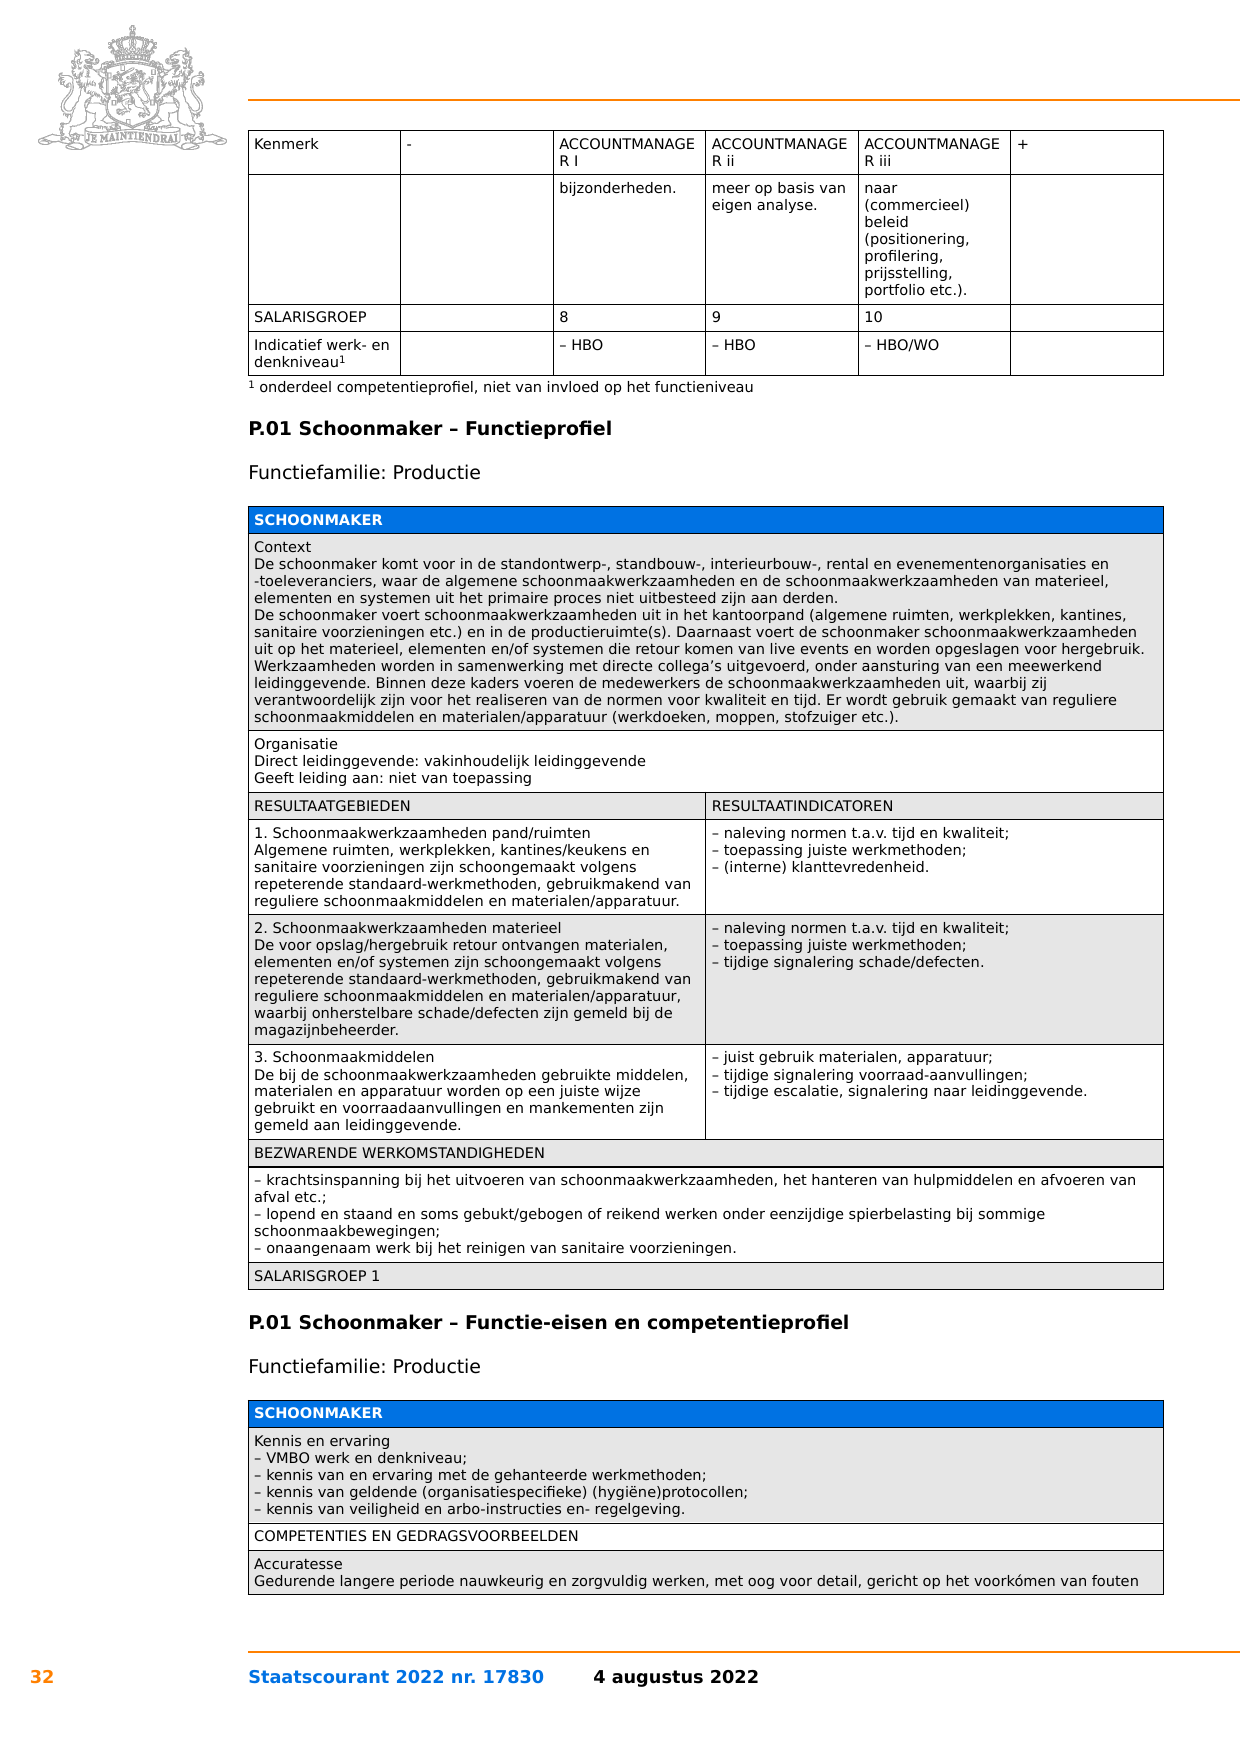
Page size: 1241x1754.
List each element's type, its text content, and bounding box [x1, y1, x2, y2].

table_cell – naleving normen t.a.v. tijd en kwaliteit; – toepassing juiste werkmethoden; – (interne) klanttevredenheid. [706, 820, 1163, 914]
table_header SCHOONMAKER [249, 507, 1163, 533]
table_header ACCOUNTMANAGER I [554, 131, 705, 174]
table_cell Organisatie Direct leidinggevende: vakinhoudelijk leidinggevende Geeft leiding aan: niet van toepassing [249, 731, 1163, 792]
table_cell 3. Schoonmaakmiddelen De bij de schoonmaakwerkzaamheden gebruikte middelen, materialen en apparatuur worden op een juiste wijze gebruikt en voorraadaanvullingen en mankementen zijn gemeld aan leidinggevende. [249, 1045, 705, 1139]
table_header ACCOUNTMANAGER iii [859, 131, 1010, 174]
table_cell 1 onderdeel competentieprofiel, niet van invloed op het functieniveau [248, 376, 1163, 396]
table_cell RESULTAATINDICATOREN [706, 793, 1163, 819]
table_cell Context De schoonmaker komt voor in de standontwerp-, standbouw-, interieurbouw-, rental en evenementenorganisaties en ‑toeleveranciers, waar de algemene schoonmaakwerkzaamheden en de schoonmaakwerkzaamheden van materieel, elementen en systemen uit het primaire proces niet uitbesteed zijn aan derden. De schoonmaker voert schoonmaakwerkzaamheden uit in het kantoorpand (algemene ruimten, werkplekken, kantines, sanitaire voorzieningen etc.) en in de productieruimte(s). Daarnaast voert de schoonmaker schoonmaakwerkzaamheden uit op het materieel, elementen en/of systemen die retour komen van live events en worden opgeslagen voor hergebruik. Werkzaamheden worden in samenwerking met directe collega’s uitgevoerd, onder aansturing van een meewerkend leidinggevende. Binnen deze kaders voeren de medewerkers de schoonmaakwerkzaamheden uit, waarbij zij verantwoordelijk zijn voor het realiseren van de normen voor kwaliteit en tijd. Er wordt gebruik gemaakt van reguliere schoonmaakmiddelen en materialen/apparatuur (werkdoeken, moppen, stofzuiger etc.). [249, 534, 1163, 730]
table_cell – naleving normen t.a.v. tijd en kwaliteit; – toepassing juiste werkmethoden; – tijdige signalering schade/defecten. [706, 915, 1163, 1044]
table_cell 8 [554, 305, 705, 331]
table_cell – HBO/WO [859, 332, 1010, 375]
table_cell Kennis en ervaring – VMBO werk en denkniveau; – kennis van en ervaring met de gehanteerde werkmethoden; – kennis van geldende (organisatiespecifieke) (hygiëne)protocollen; – kennis van veiligheid en arbo-instructies en- regelgeving. [249, 1428, 1163, 1522]
picture [38, 25, 227, 150]
table_cell 10 [859, 305, 1010, 331]
table_cell [1011, 332, 1163, 375]
table_cell [1011, 175, 1163, 303]
subtitle P.01 Schoonmaker – Functie-eisen en competentieprofiel [248, 1312, 1163, 1334]
table_cell SALARISGROEP 1 [249, 1263, 1163, 1289]
table_cell 1. Schoonmaakwerkzaamheden pand/ruimten Algemene ruimten, werkplekken, kantines/keukens en sanitaire voorzieningen zijn schoongemaakt volgens repeterende standaard-werkmethoden, gebruikmakend van reguliere schoonmaakmiddelen en materialen/apparatuur. [249, 820, 705, 914]
table_cell naar (commercieel) beleid (positionering, profilering, prijsstelling, portfolio etc.). [859, 175, 1010, 303]
table_cell [401, 175, 553, 303]
table_cell [401, 305, 553, 331]
table_cell meer op basis van eigen analyse. [706, 175, 858, 303]
table_cell BEZWARENDE WERKOMSTANDIGHEDEN [249, 1140, 1163, 1166]
table_cell Accuratesse Gedurende langere periode nauwkeurig en zorgvuldig werken, met oog voor detail, gericht op het voorkómen van fouten [249, 1551, 1163, 1594]
table_cell [401, 332, 553, 375]
table_cell 2. Schoonmaakwerkzaamheden materieel De voor opslag/hergebruik retour ontvangen materialen, elementen en/of systemen zijn schoongemaakt volgens repeterende standaard-werkmethoden, gebruikmakend van reguliere schoonmaakmiddelen en materialen/apparatuur, waarbij onherstelbare schade/defecten zijn gemeld bij de magazijnbeheerder. [249, 915, 705, 1044]
table_cell 9 [706, 305, 858, 331]
table_header + [1011, 131, 1163, 174]
table_cell – juist gebruik materialen, apparatuur; – tijdige signalering voorraad-aanvullingen; – tijdige escalatie, signalering naar leidinggevende. [706, 1045, 1163, 1139]
table_cell bijzonderheden. [554, 175, 705, 303]
table_cell RESULTAATGEBIEDEN [249, 793, 705, 819]
table_header - [401, 131, 553, 174]
table_header Kenmerk [249, 131, 400, 174]
subtitle P.01 Schoonmaker – Functieprofiel [248, 418, 1163, 440]
table_cell – HBO [706, 332, 858, 375]
table_cell COMPETENTIES EN GEDRAGSVOORBEELDEN [249, 1524, 1163, 1550]
table_cell Indicatief werk- en denkniveau1 [249, 332, 400, 375]
table_cell [249, 175, 400, 303]
table_cell [1011, 305, 1163, 331]
text Functiefamilie: Productie [248, 1356, 1163, 1378]
table_header SCHOONMAKER [249, 1401, 1163, 1427]
table_cell – HBO [554, 332, 705, 375]
table_cell SALARISGROEP [249, 305, 400, 331]
table_header ACCOUNTMANAGER ii [706, 131, 858, 174]
table_cell – krachtsinspanning bij het uitvoeren van schoonmaakwerkzaamheden, het hanteren van hulpmiddelen en afvoeren van afval etc.; – lopend en staand en soms gebukt/gebogen of reikend werken onder eenzijdige spierbelasting bij sommige schoonmaakbewegingen; – onaangenaam werk bij het reinigen van sanitaire voorzieningen. [249, 1168, 1163, 1262]
text Functiefamilie: Productie [248, 462, 1163, 484]
